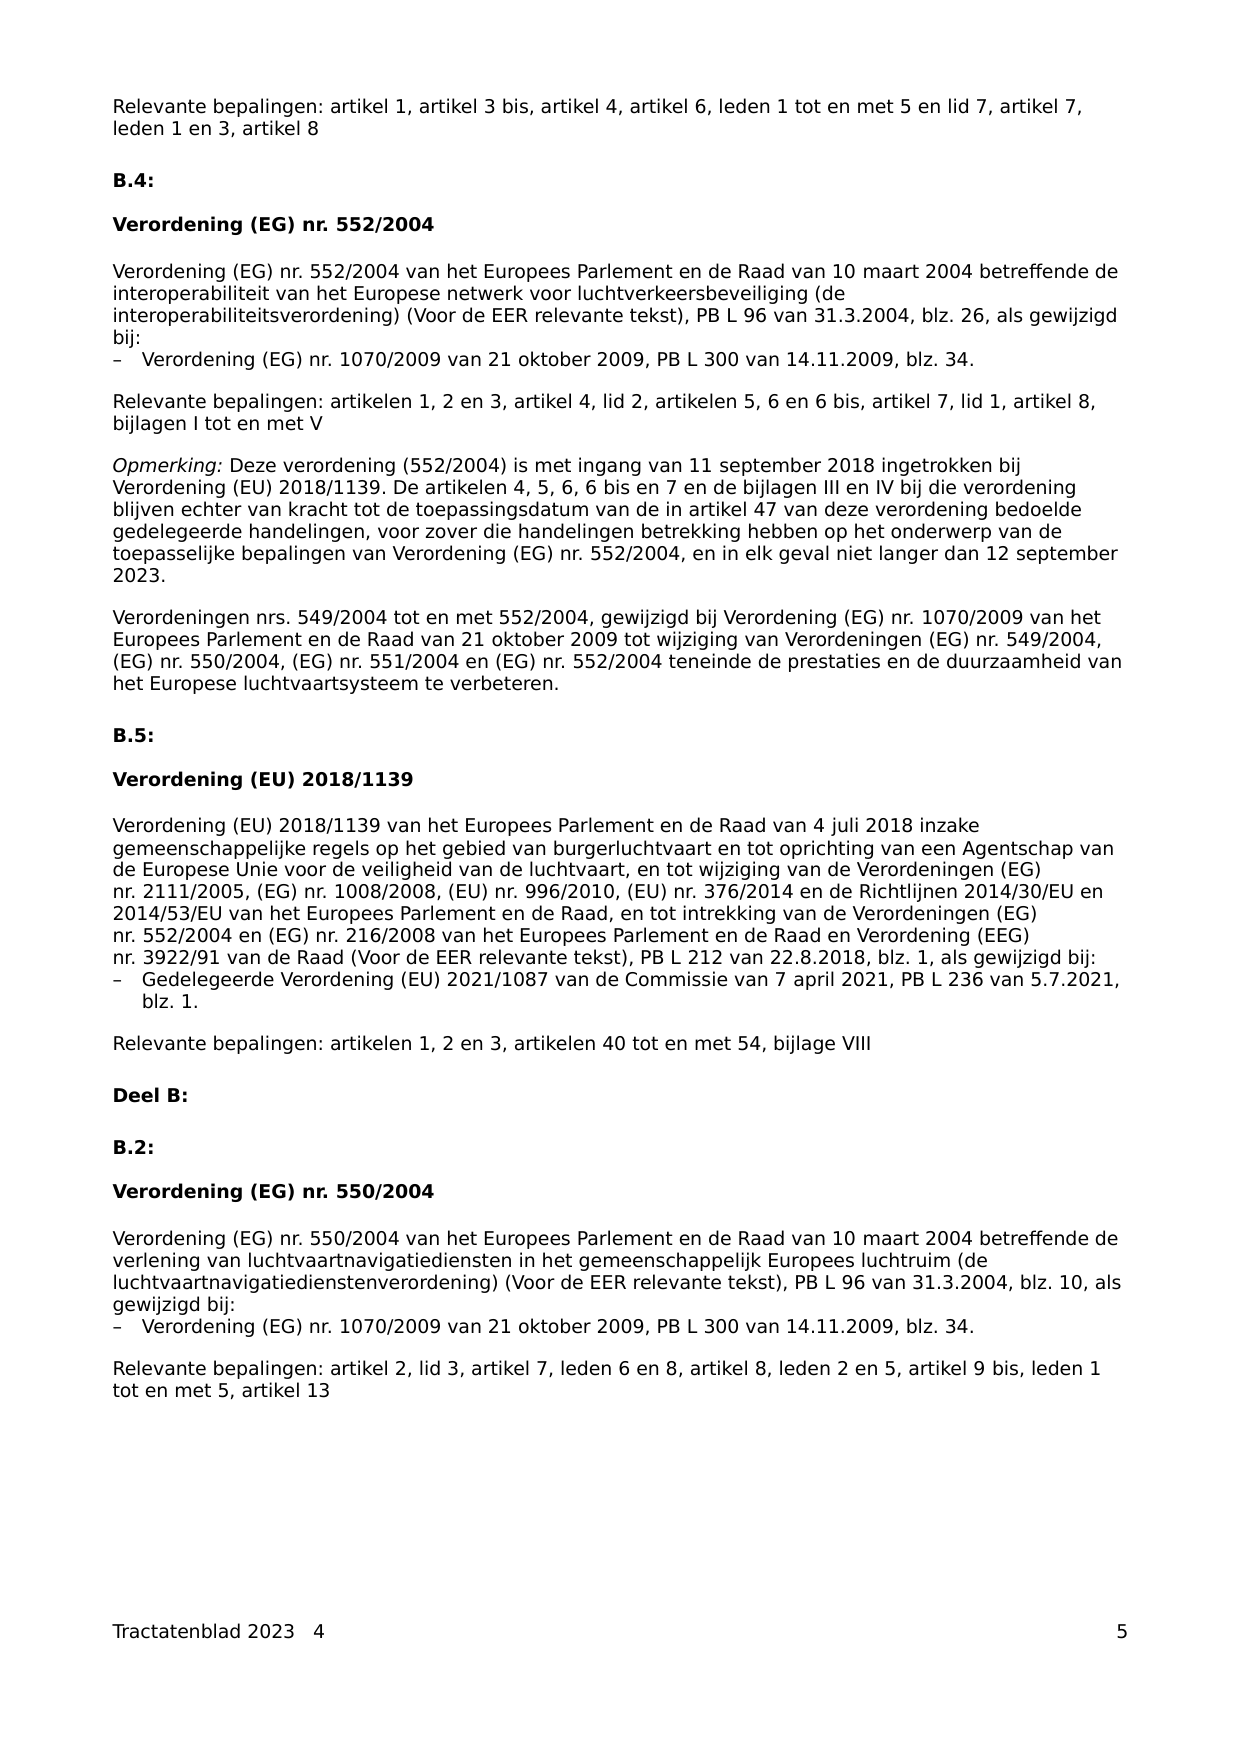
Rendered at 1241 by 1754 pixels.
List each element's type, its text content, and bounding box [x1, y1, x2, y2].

text Relevante bepalingen: artikel 2, lid 3, artikel 7, leden 6 en 8, artikel 8, leden 2 en 5, artikel 9 bis, leden 1 tot en met 5, artikel 13 [112, 1358, 1128, 1402]
subtitle Deel B: [112, 1085, 1128, 1107]
text Relevante bepalingen: artikelen 1, 2 en 3, artikel 4, lid 2, artikelen 5, 6 en 6 bis, artikel 7, lid 1, artikel 8, bijlagen I tot en met V [112, 391, 1128, 435]
text Relevante bepalingen: artikel 1, artikel 3 bis, artikel 4, artikel 6, leden 1 tot en met 5 en lid 7, artikel 7, leden 1 en 3, artikel 8 [112, 96, 1128, 140]
text – Verordening (EG) nr. 1070/2009 van 21 oktober 2009, PB L 300 van 14.11.2009, blz. 34. [112, 1316, 1128, 1338]
text Verordening (EG) nr. 550/2004 van het Europees Parlement en de Raad van 10 maart 2004 betreffende de verlening van luchtvaartnavigatiediensten in het gemeenschappelĳk Europees luchtruim (de luchtvaartnavigatiedienstenverordening) (Voor de EER relevante tekst), PB L 96 van 31.3.2004, blz. 10, als gewijzigd bij: [112, 1228, 1128, 1316]
subtitle B.5: Verordening (EU) 2018/1139 [112, 724, 1128, 790]
subtitle B.2: Verordening (EG) nr. 550/2004 [112, 1137, 1128, 1203]
text Relevante bepalingen: artikelen 1, 2 en 3, artikelen 40 tot en met 54, bijlage VIII [112, 1033, 1128, 1055]
subtitle B.4: Verordening (EG) nr. 552/2004 [112, 170, 1128, 236]
text Verordening (EG) nr. 552/2004 van het Europees Parlement en de Raad van 10 maart 2004 betreffende de interoperabiliteit van het Europese netwerk voor luchtverkeersbeveiliging (de interoperabiliteitsverordening) (Voor de EER relevante tekst), PB L 96 van 31.3.2004, blz. 26, als gewijzigd bij: [112, 261, 1128, 349]
text Verordeningen nrs. 549/2004 tot en met 552/2004, gewijzigd bij Verordening (EG) nr. 1070/2009 van het Europees Parlement en de Raad van 21 oktober 2009 tot wijziging van Verordeningen (EG) nr. 549/2004, (EG) nr. 550/2004, (EG) nr. 551/2004 en (EG) nr. 552/2004 teneinde de prestaties en de duurzaamheid van het Europese luchtvaartsysteem te verbeteren. [112, 607, 1128, 694]
text – Verordening (EG) nr. 1070/2009 van 21 oktober 2009, PB L 300 van 14.11.2009, blz. 34. [112, 349, 1128, 371]
text – Gedelegeerde Verordening (EU) 2021/1087 van de Commissie van 7 april 2021, PB L 236 van 5.7.2021, blz. 1. [112, 969, 1128, 1013]
text Verordening (EU) 2018/1139 van het Europees Parlement en de Raad van 4 juli 2018 inzake gemeenschappelijke regels op het gebied van burgerluchtvaart en tot oprichting van een Agentschap van de Europese Unie voor de veiligheid van de luchtvaart, en tot wijziging van de Verordeningen (EG) nr. 2111/2005, (EG) nr. 1008/2008, (EU) nr. 996/2010, (EU) nr. 376/2014 en de Richtlijnen 2014/30/EU en 2014/53/EU van het Europees Parlement en de Raad, en tot intrekking van de Verordeningen (EG) nr. 552/2004 en (EG) nr. 216/2008 van het Europees Parlement en de Raad en Verordening (EEG) nr. 3922/91 van de Raad (Voor de EER relevante tekst), PB L 212 van 22.8.2018, blz. 1, als gewijzigd bij: [112, 815, 1128, 969]
text Opmerking: Deze verordening (552/2004) is met ingang van 11 september 2018 ingetrokken bij Verordening (EU) 2018/1139. De artikelen 4, 5, 6, 6 bis en 7 en de bijlagen III en IV bij die verordening blijven echter van kracht tot de toepassingsdatum van de in artikel 47 van deze verordening bedoelde gedelegeerde handelingen, voor zover die handelingen betrekking hebben op het onderwerp van de toepasselijke bepalingen van Verordening (EG) nr. 552/2004, en in elk geval niet langer dan 12 september 2023. [112, 455, 1128, 587]
